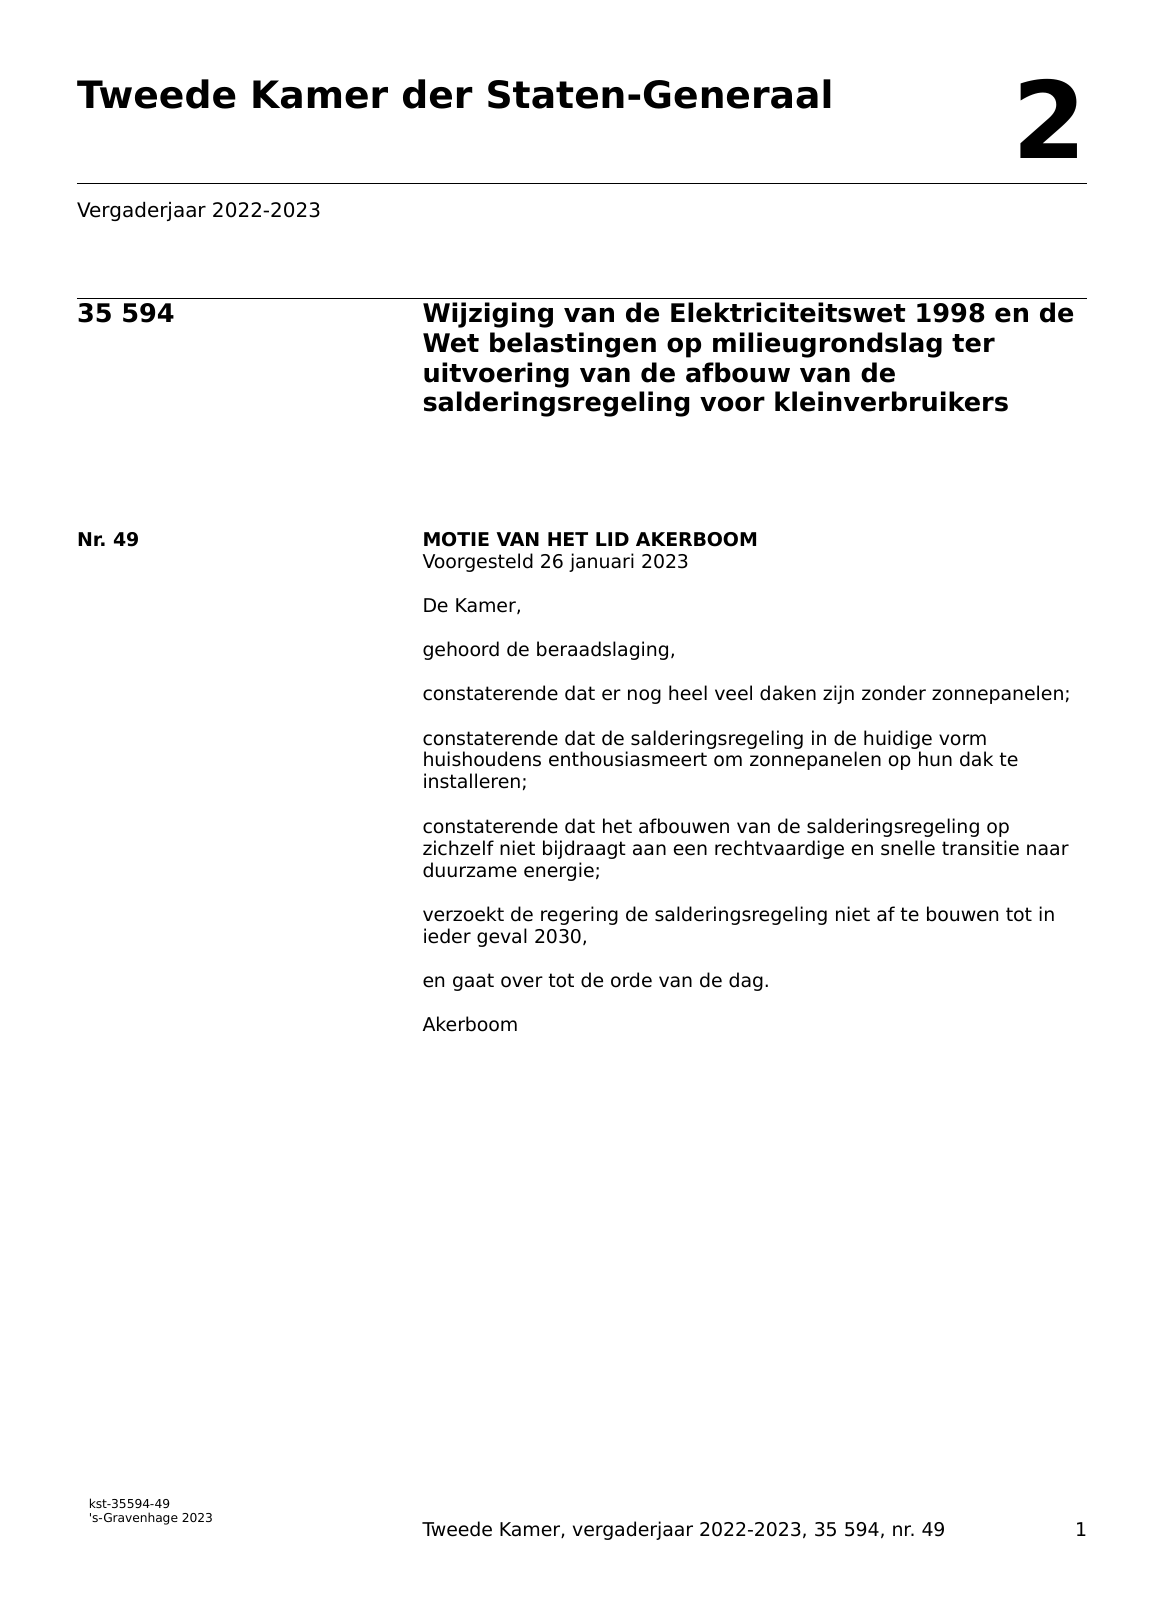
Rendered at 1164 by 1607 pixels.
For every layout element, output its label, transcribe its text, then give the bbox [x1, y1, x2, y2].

text constaterende dat de salderingsregeling in de huidige vorm huishoudens enthousiasmeert om zonnepanelen op hun dak te installeren; [422, 727, 1087, 793]
table_cell Vergaderjaar 2022-2023 [77, 184, 1087, 298]
text 's-Gravenhage 2023 [88, 1511, 323, 1525]
subtitle 35 594 Wijziging van de Elektriciteitswet 1998 en de Wet belastingen op milieugrondslag ter uitvoering van de afbouw van de salderingsregeling voor kleinverbruikers [77, 299, 1087, 418]
table_header 2 [886, 59, 1087, 183]
text verzoekt de regering de salderingsregeling niet af te bouwen tot in ieder geval 2030, [422, 904, 1087, 948]
text kst-35594-49 [88, 1497, 323, 1511]
text gehoord de beraadslaging, [422, 639, 1087, 661]
subtitle Nr. 49 MOTIE VAN HET LID AKERBOOM [77, 529, 1087, 551]
text constaterende dat het afbouwen van de salderingsregeling op zichzelf niet bijdraagt aan een rechtvaardige en snelle transitie naar duurzame energie; [422, 816, 1087, 881]
text en gaat over tot de orde van de dag. [422, 970, 1087, 992]
text Voorgesteld 26 januari 2023 [422, 551, 1087, 573]
text constaterende dat er nog heel veel daken zijn zonder zonnepanelen; [422, 683, 1087, 705]
table_header Tweede Kamer der Staten-Generaal [77, 59, 886, 183]
text De Kamer, [422, 595, 1087, 617]
text Akerboom [422, 1014, 1087, 1036]
